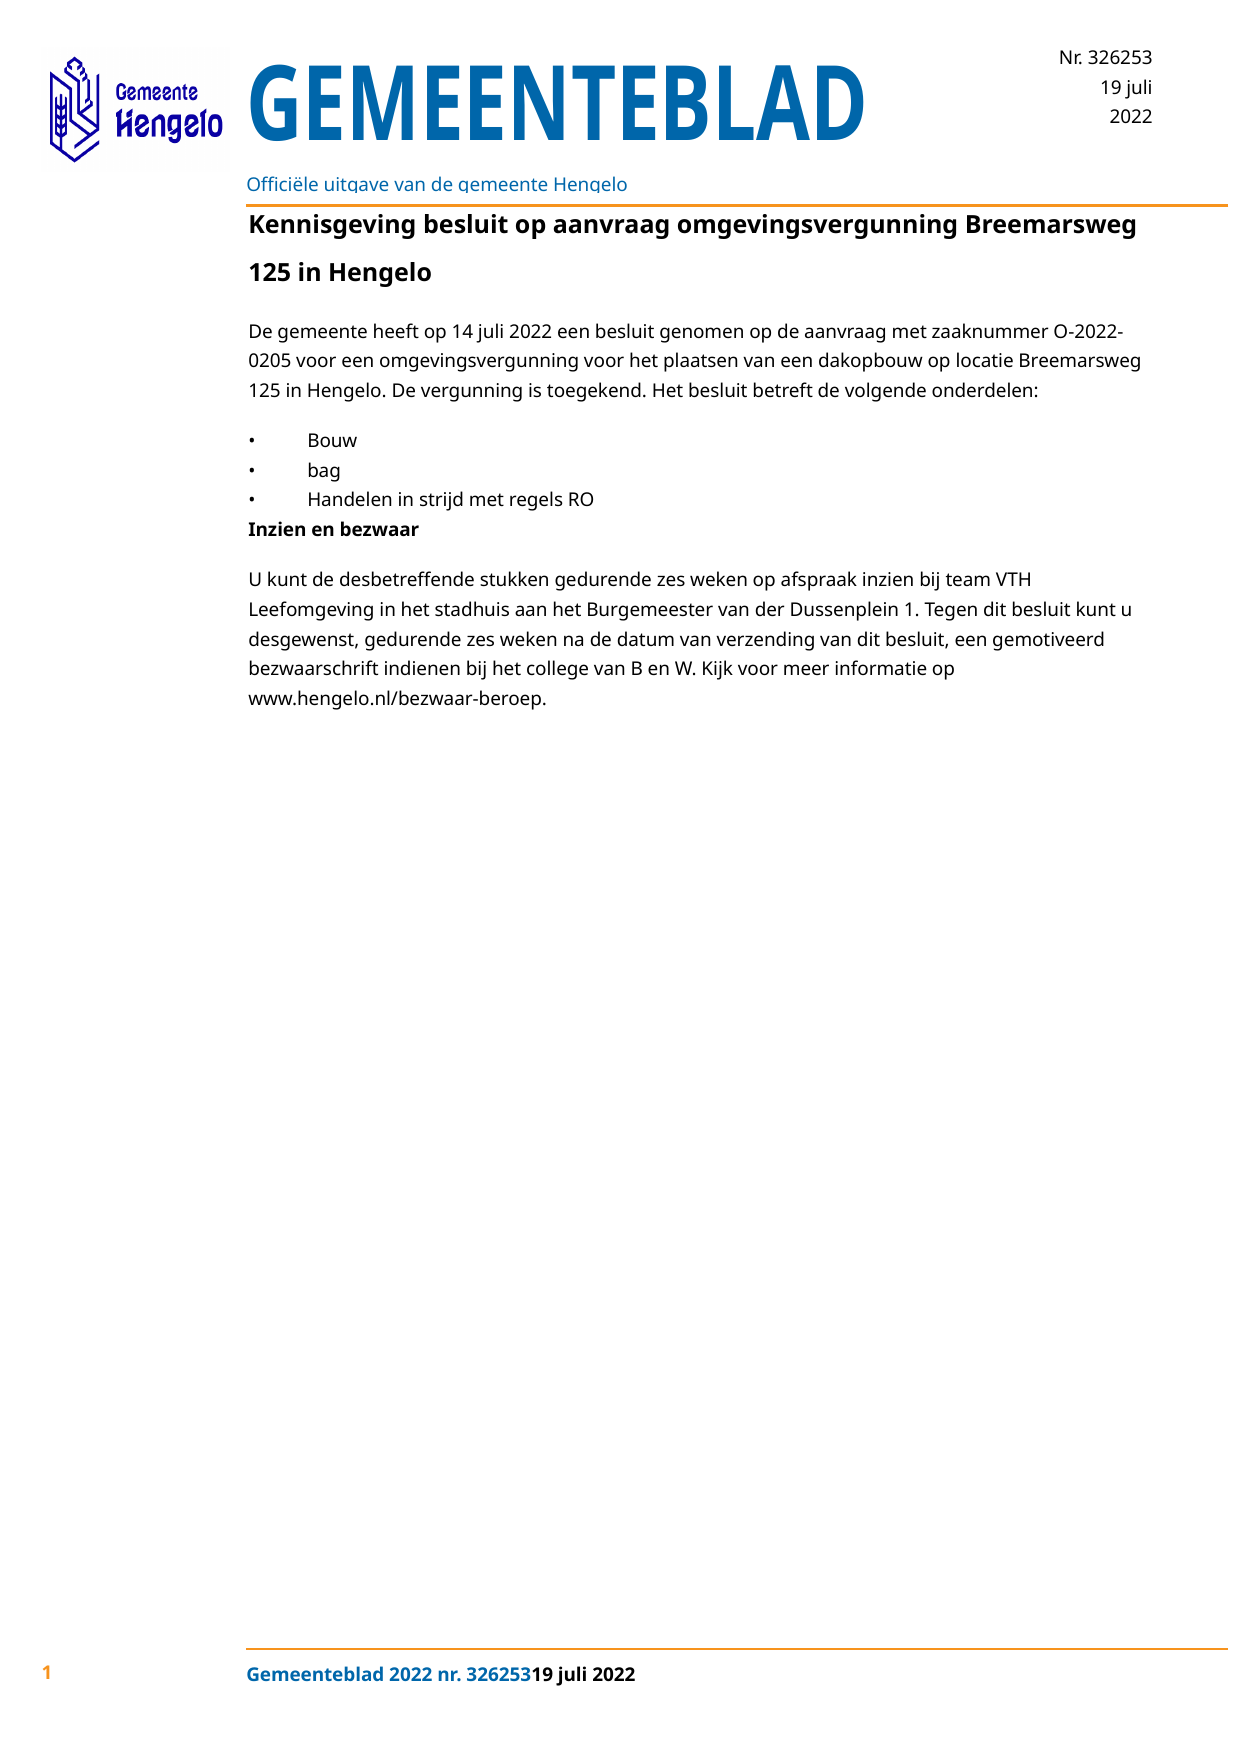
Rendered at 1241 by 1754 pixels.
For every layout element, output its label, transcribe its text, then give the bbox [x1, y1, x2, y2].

text U kunt de desbetreffende stukken gedurende zes weken op afspraak inzien bij team VTH Leefomgeving in het stadhuis aan het Burgemeester van der Dussenplein 1. Tegen dit besluit kunt u desgewenst, gedurende zes weken na de datum van verzending van dit besluit, een gemotiveerd bezwaarschrift indienen bij het college van B en W. Kijk voor meer informatie op www.hengelo.nl/bezwaar-beroep. [248, 567, 1152, 711]
picture [41, 47, 231, 172]
list bag [248, 457, 1152, 483]
text Kennisgeving besluit op aanvraag omgevingsvergunning Breemarsweg 125 in Hengelo [248, 207, 1152, 288]
text Inzien en bezwaar [248, 516, 1152, 542]
list Handelen in strijd met regels RO [248, 487, 1152, 512]
text De gemeente heeft op 14 juli 2022 een besluit genomen op de aanvraag met zaaknummer O-2022-0205 voor een omgevingsvergunning voor het plaatsen van een dakopbouw op locatie Breemarsweg 125 in Hengelo. De vergunning is toegekend. Het besluit betreft de volgende onderdelen: [248, 318, 1152, 403]
list Bouw [248, 427, 1152, 453]
